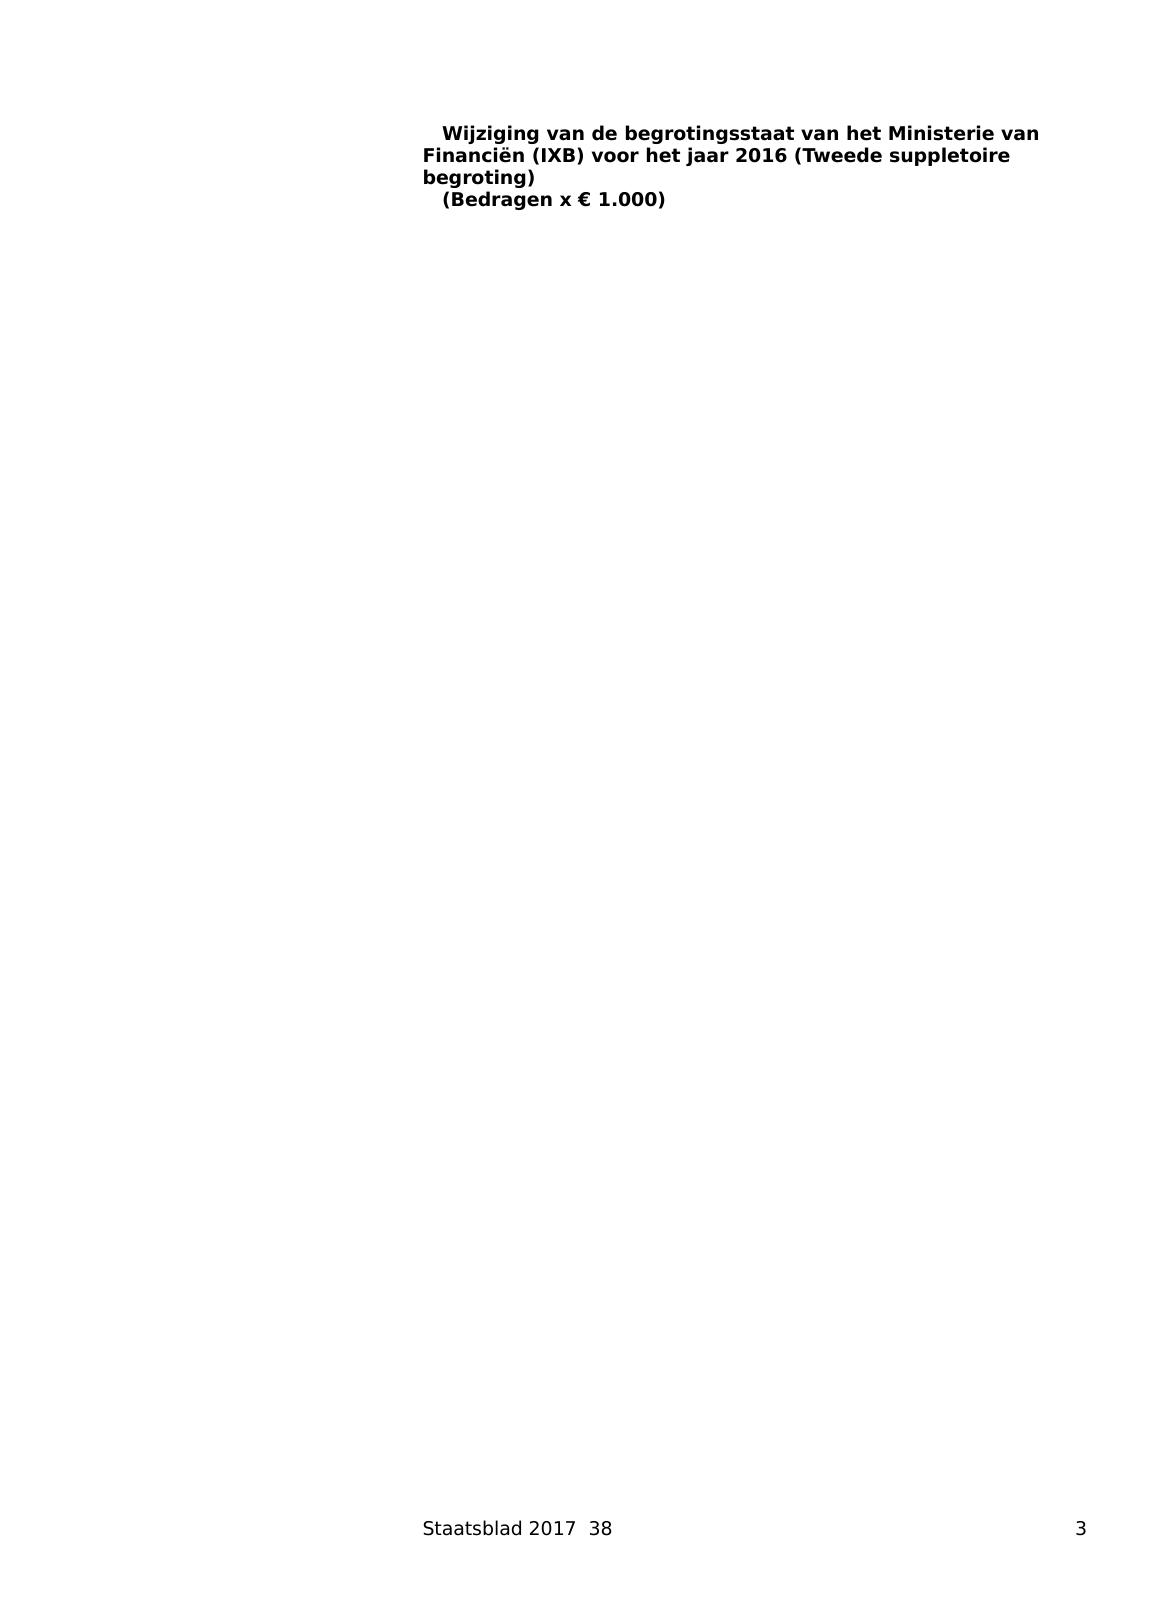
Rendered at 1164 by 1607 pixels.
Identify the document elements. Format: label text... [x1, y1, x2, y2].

text Wijziging van de begrotingsstaat van het Ministerie van Financiën (IXB) voor het jaar 2016 (Tweede suppletoire begroting) [422, 123, 1087, 188]
text (Bedragen x € 1.000) [422, 188, 1087, 211]
